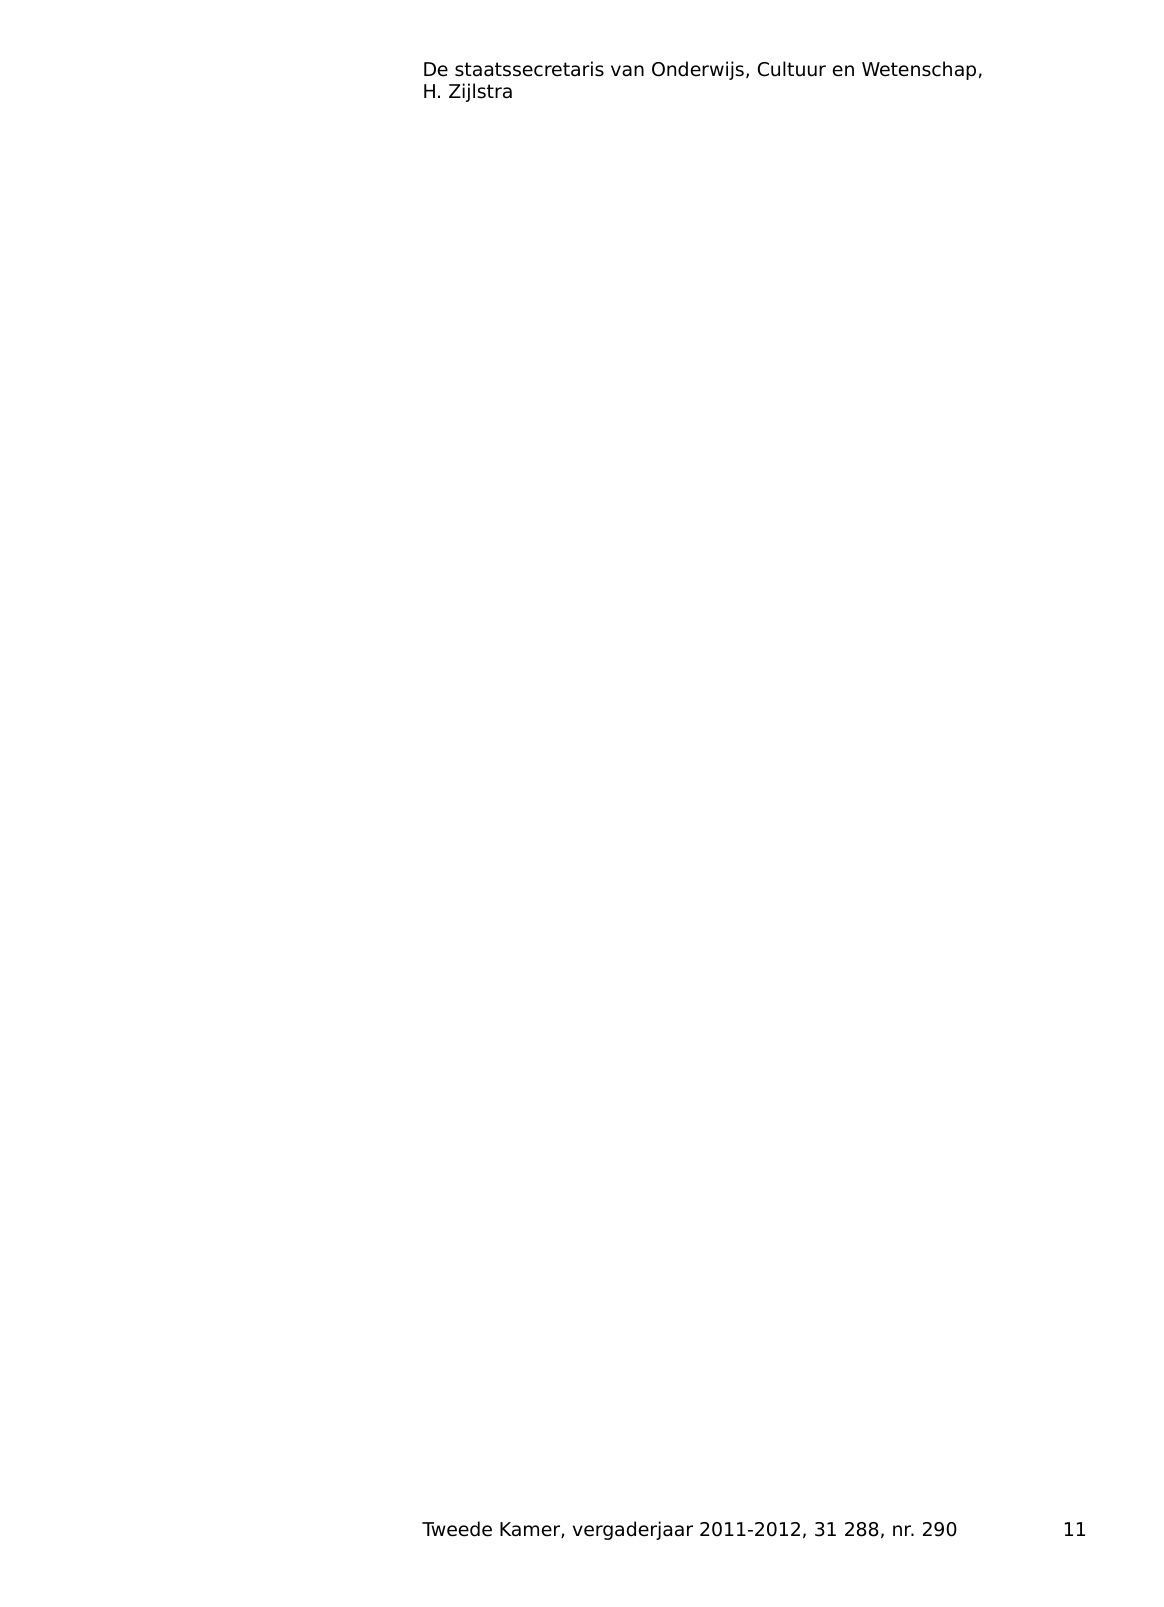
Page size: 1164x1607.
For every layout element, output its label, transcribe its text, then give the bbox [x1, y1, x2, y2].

text De staatssecretaris van Onderwijs, Cultuur en Wetenschap, H. Zijlstra [422, 59, 1087, 103]
